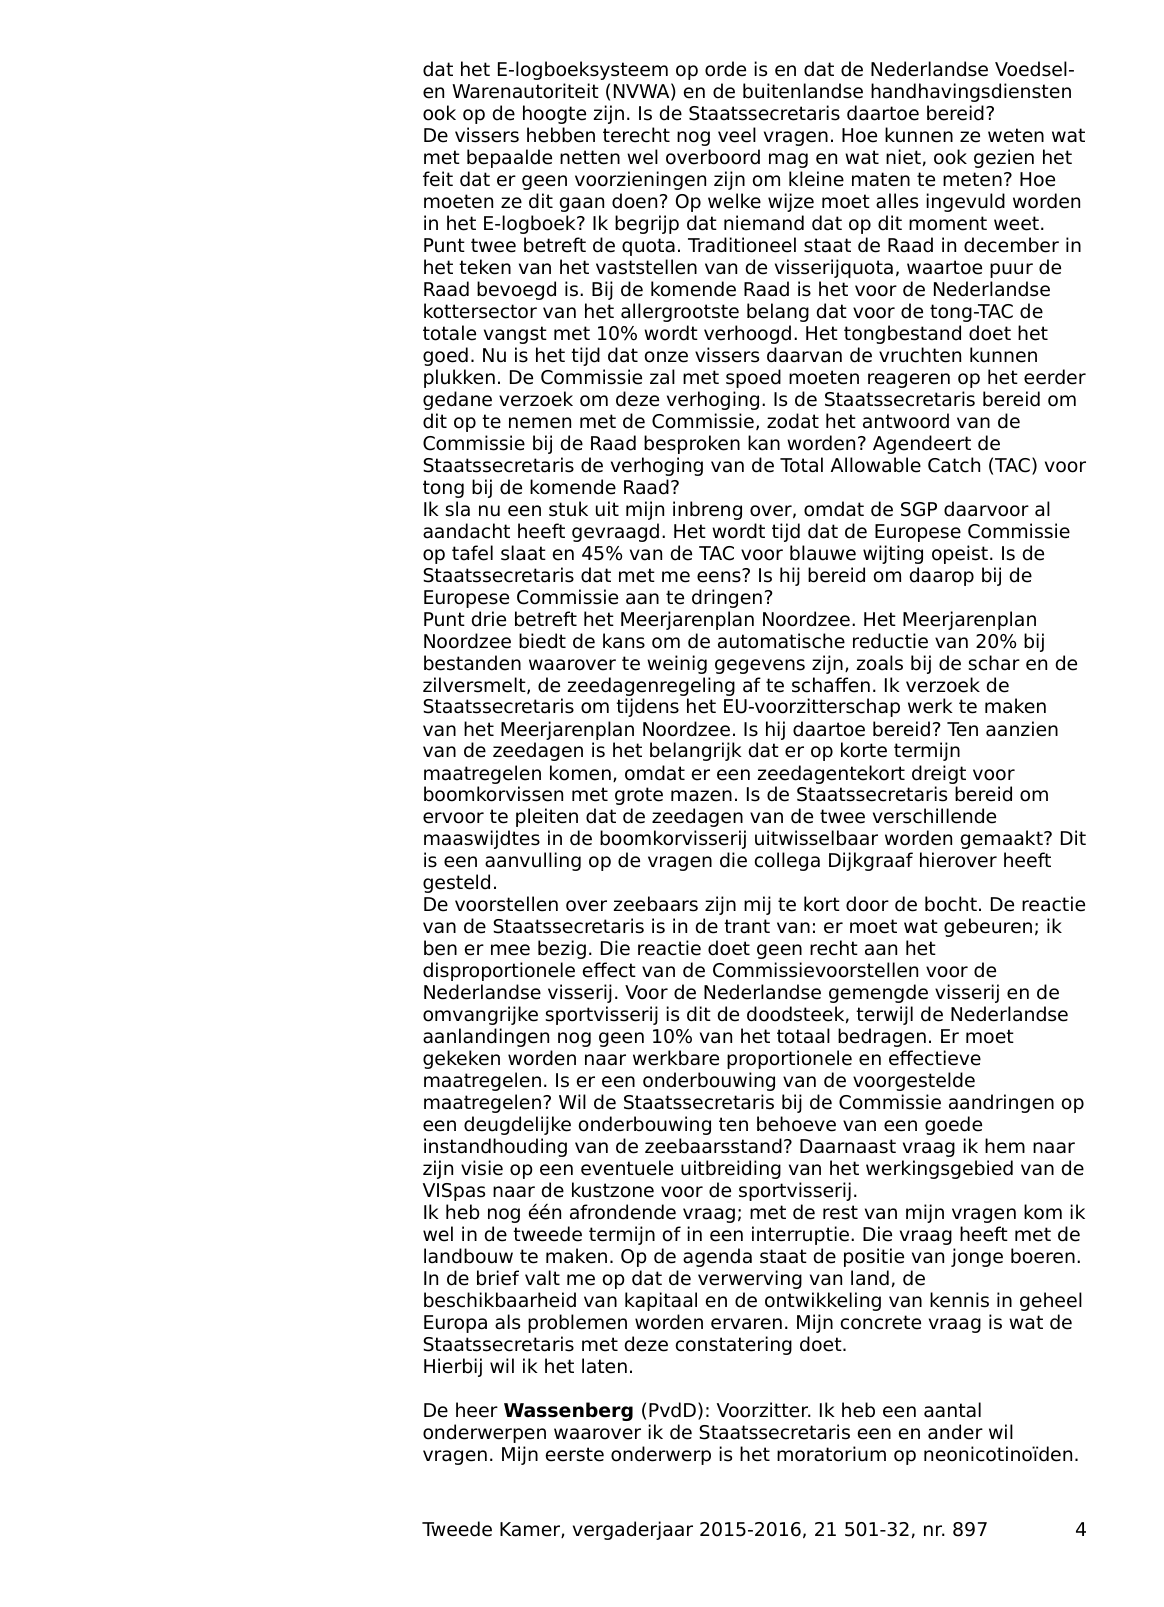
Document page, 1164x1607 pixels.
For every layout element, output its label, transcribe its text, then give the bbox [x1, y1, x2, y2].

text De vissers hebben terecht nog veel vragen. Hoe kunnen ze weten wat met bepaalde netten wel overboord mag en wat niet, ook gezien het feit dat er geen voorzieningen zijn om kleine maten te meten? Hoe moeten ze dit gaan doen? Op welke wijze moet alles ingevuld worden in het E-logboek? Ik begrijp dat niemand dat op dit moment weet. [422, 125, 1087, 235]
text dat het E-logboeksysteem op orde is en dat de Nederlandse Voedsel- en Warenautoriteit (NVWA) en de buitenlandse handhavingsdiensten ook op de hoogte zijn. Is de Staatssecretaris daartoe bereid? [422, 59, 1087, 125]
text Hierbij wil ik het laten. [422, 1356, 1087, 1378]
text Ik sla nu een stuk uit mijn inbreng over, omdat de SGP daarvoor al aandacht heeft gevraagd. Het wordt tijd dat de Europese Commissie op tafel slaat en 45% van de TAC voor blauwe wijting opeist. Is de Staatssecretaris dat met me eens? Is hij bereid om daarop bij de Europese Commissie aan te dringen? [422, 499, 1087, 608]
text De voorstellen over zeebaars zijn mij te kort door de bocht. De reactie van de Staatssecretaris is in de trant van: er moet wat gebeuren; ik ben er mee bezig. Die reactie doet geen recht aan het disproportionele effect van de Commissievoorstellen voor de Nederlandse visserij. Voor de Nederlandse gemengde visserij en de omvangrijke sportvisserij is dit de doodsteek, terwijl de Nederlandse aanlandingen nog geen 10% van het totaal bedragen. Er moet gekeken worden naar werkbare proportionele en effectieve maatregelen. Is er een onderbouwing van de voorgestelde maatregelen? Wil de Staatssecretaris bij de Commissie aandringen op een deugdelijke onderbouwing ten behoeve van een goede instandhouding van de zeebaarsstand? Daarnaast vraag ik hem naar zijn visie op een eventuele uitbreiding van het werkingsgebied van de VISpas naar de kustzone voor de sportvisserij. [422, 894, 1087, 1202]
text Punt twee betreft de quota. Traditioneel staat de Raad in december in het teken van het vaststellen van de visserijquota, waartoe puur de Raad bevoegd is. Bij de komende Raad is het voor de Nederlandse kottersector van het allergrootste belang dat voor de tong-TAC de totale vangst met 10% wordt verhoogd. Het tongbestand doet het goed. Nu is het tijd dat onze vissers daarvan de vruchten kunnen plukken. De Commissie zal met spoed moeten reageren op het eerder gedane verzoek om deze verhoging. Is de Staatssecretaris bereid om dit op te nemen met de Commissie, zodat het antwoord van de Commissie bij de Raad besproken kan worden? Agendeert de Staatssecretaris de verhoging van de Total Allowable Catch (TAC) voor tong bij de komende Raad? [422, 235, 1087, 499]
text De heer Wassenberg (PvdD): Voorzitter. Ik heb een aantal onderwerpen waarover ik de Staatssecretaris een en ander wil vragen. Mijn eerste onderwerp is het moratorium op neonicotinoïden. [422, 1400, 1087, 1466]
text Punt drie betreft het Meerjarenplan Noordzee. Het Meerjarenplan Noordzee biedt de kans om de automatische reductie van 20% bij bestanden waarover te weinig gegevens zijn, zoals bij de schar en de zilversmelt, de zeedagenregeling af te schaffen. Ik verzoek de Staatssecretaris om tijdens het EU-voorzitterschap werk te maken van het Meerjarenplan Noordzee. Is hij daartoe bereid? Ten aanzien van de zeedagen is het belangrijk dat er op korte termijn maatregelen komen, omdat er een zeedagentekort dreigt voor boomkorvissen met grote mazen. Is de Staatssecretaris bereid om ervoor te pleiten dat de zeedagen van de twee verschillende maaswijdtes in de boomkorvisserij uitwisselbaar worden gemaakt? Dit is een aanvulling op de vragen die collega Dijkgraaf hierover heeft gesteld. [422, 608, 1087, 894]
text Ik heb nog één afrondende vraag; met de rest van mijn vragen kom ik wel in de tweede termijn of in een interruptie. Die vraag heeft met de landbouw te maken. Op de agenda staat de positie van jonge boeren. In de brief valt me op dat de verwerving van land, de beschikbaarheid van kapitaal en de ontwikkeling van kennis in geheel Europa als problemen worden ervaren. Mijn concrete vraag is wat de Staatssecretaris met deze constatering doet. [422, 1202, 1087, 1356]
